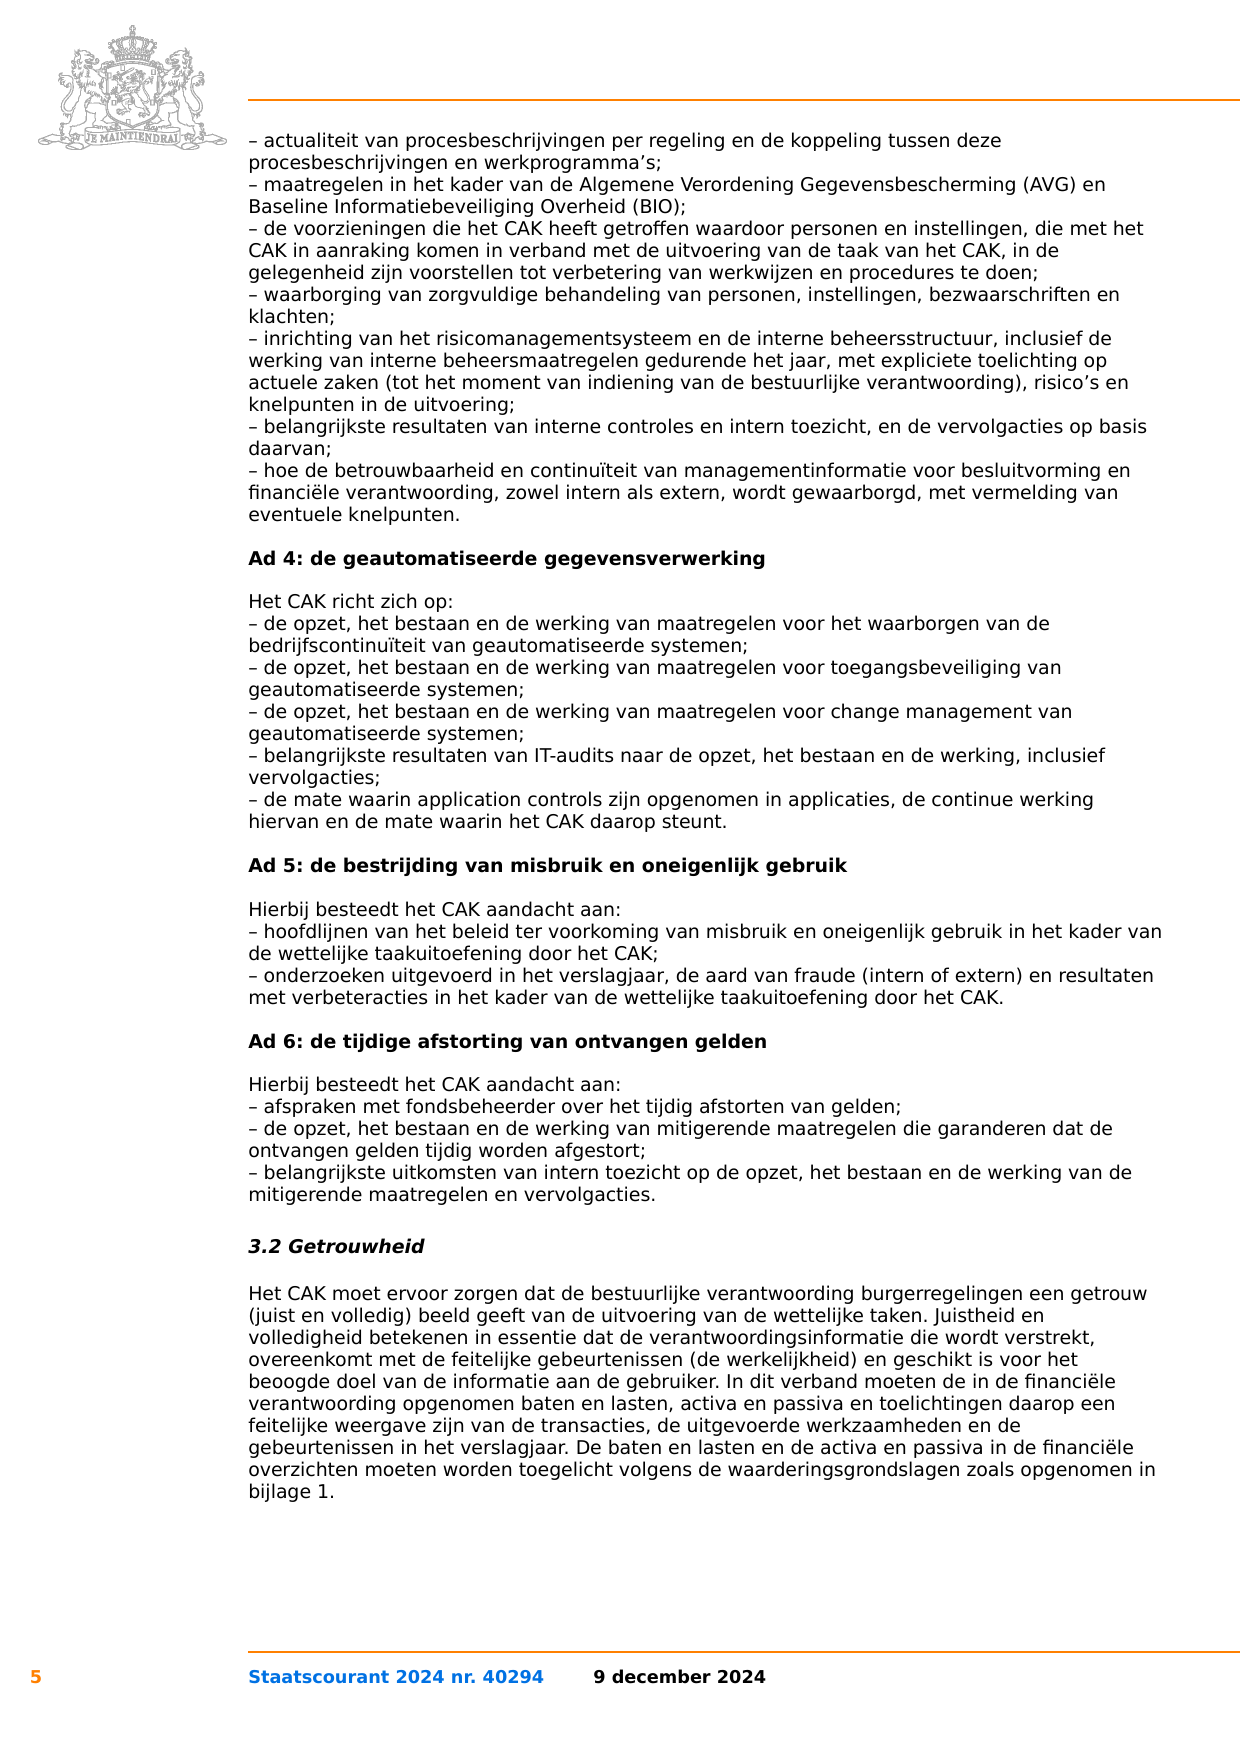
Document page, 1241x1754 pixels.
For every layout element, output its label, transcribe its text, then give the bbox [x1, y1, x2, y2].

text – de mate waarin application controls zijn opgenomen in applicaties, de continue werking hiervan en de mate waarin het CAK daarop steunt. [248, 789, 1163, 833]
text – de opzet, het bestaan en de werking van maatregelen voor het waarborgen van de bedrijfscontinuïteit van geautomatiseerde systemen; [248, 613, 1163, 657]
text – de opzet, het bestaan en de werking van mitigerende maatregelen die garanderen dat de ontvangen gelden tijdig worden afgestort; [248, 1118, 1163, 1162]
text – waarborging van zorgvuldige behandeling van personen, instellingen, bezwaarschriften en klachten; [248, 284, 1163, 328]
picture [38, 25, 227, 150]
text – maatregelen in het kader van de Algemene Verordening Gegevensbescherming (AVG) en Baseline Informatiebeveiliging Overheid (BIO); [248, 174, 1163, 218]
text – de opzet, het bestaan en de werking van maatregelen voor toegangsbeveiliging van geautomatiseerde systemen; [248, 657, 1163, 701]
text – belangrijkste resultaten van IT-audits naar de opzet, het bestaan en de werking, inclusief vervolgacties; [248, 745, 1163, 789]
text – hoofdlijnen van het beleid ter voorkoming van misbruik en oneigenlijk gebruik in het kader van de wettelijke taakuitoefening door het CAK; [248, 921, 1163, 965]
text – belangrijkste uitkomsten van intern toezicht op de opzet, het bestaan en de werking van de mitigerende maatregelen en vervolgacties. [248, 1162, 1163, 1206]
text Het CAK moet ervoor zorgen dat de bestuurlijke verantwoording burgerregelingen een getrouw (juist en volledig) beeld geeft van de uitvoering van de wettelijke taken. Juistheid en volledigheid betekenen in essentie dat de verantwoordingsinformatie die wordt verstrekt, overeenkomt met de feitelijke gebeurtenissen (de werkelijkheid) en geschikt is voor het beoogde doel van de informatie aan de gebruiker. In dit verband moeten de in de financiële verantwoording opgenomen baten en lasten, activa en passiva en toelichtingen daarop een feitelijke weergave zijn van de transacties, de uitgevoerde werkzaamheden en de gebeurtenissen in het verslagjaar. De baten en lasten en de activa en passiva in de financiële overzichten moeten worden toegelicht volgens de waarderingsgrondslagen zoals opgenomen in bijlage 1. [248, 1283, 1163, 1503]
text – de opzet, het bestaan en de werking van maatregelen voor change management van geautomatiseerde systemen; [248, 701, 1163, 745]
text – de voorzieningen die het CAK heeft getroffen waardoor personen en instellingen, die met het CAK in aanraking komen in verband met de uitvoering van de taak van het CAK, in de gelegenheid zijn voorstellen tot verbetering van werkwijzen en procedures te doen; [248, 218, 1163, 284]
text Het CAK richt zich op: [248, 591, 1163, 613]
text Hierbij besteedt het CAK aandacht aan: [248, 1074, 1163, 1096]
subtitle Ad 4: de geautomatiseerde gegevensverwerking [248, 547, 1163, 569]
text Hierbij besteedt het CAK aandacht aan: [248, 899, 1163, 921]
text – belangrijkste resultaten van interne controles en intern toezicht, en de vervolgacties op basis daarvan; [248, 416, 1163, 459]
text – inrichting van het risicomanagementsysteem en de interne beheersstructuur, inclusief de werking van interne beheersmaatregelen gedurende het jaar, met expliciete toelichting op actuele zaken (tot het moment van indiening van de bestuurlijke verantwoording), risico’s en knelpunten in de uitvoering; [248, 328, 1163, 416]
subtitle Ad 6: de tijdige afstorting van ontvangen gelden [248, 1031, 1163, 1052]
text – hoe de betrouwbaarheid en continuïteit van managementinformatie voor besluitvorming en financiële verantwoording, zowel intern als extern, wordt gewaarborgd, met vermelding van eventuele knelpunten. [248, 459, 1163, 526]
subtitle Ad 5: de bestrijding van misbruik en oneigenlijk gebruik [248, 855, 1163, 877]
text – onderzoeken uitgevoerd in het verslagjaar, de aard van fraude (intern of extern) en resultaten met verbeteracties in het kader van de wettelijke taakuitoefening door het CAK. [248, 965, 1163, 1009]
subtitle 3.2 Getrouwheid [248, 1236, 1163, 1258]
text – actualiteit van procesbeschrijvingen per regeling en de koppeling tussen deze procesbeschrijvingen en werkprogramma’s; [248, 130, 1163, 174]
text – afspraken met fondsbeheerder over het tijdig afstorten van gelden; [248, 1096, 1163, 1118]
